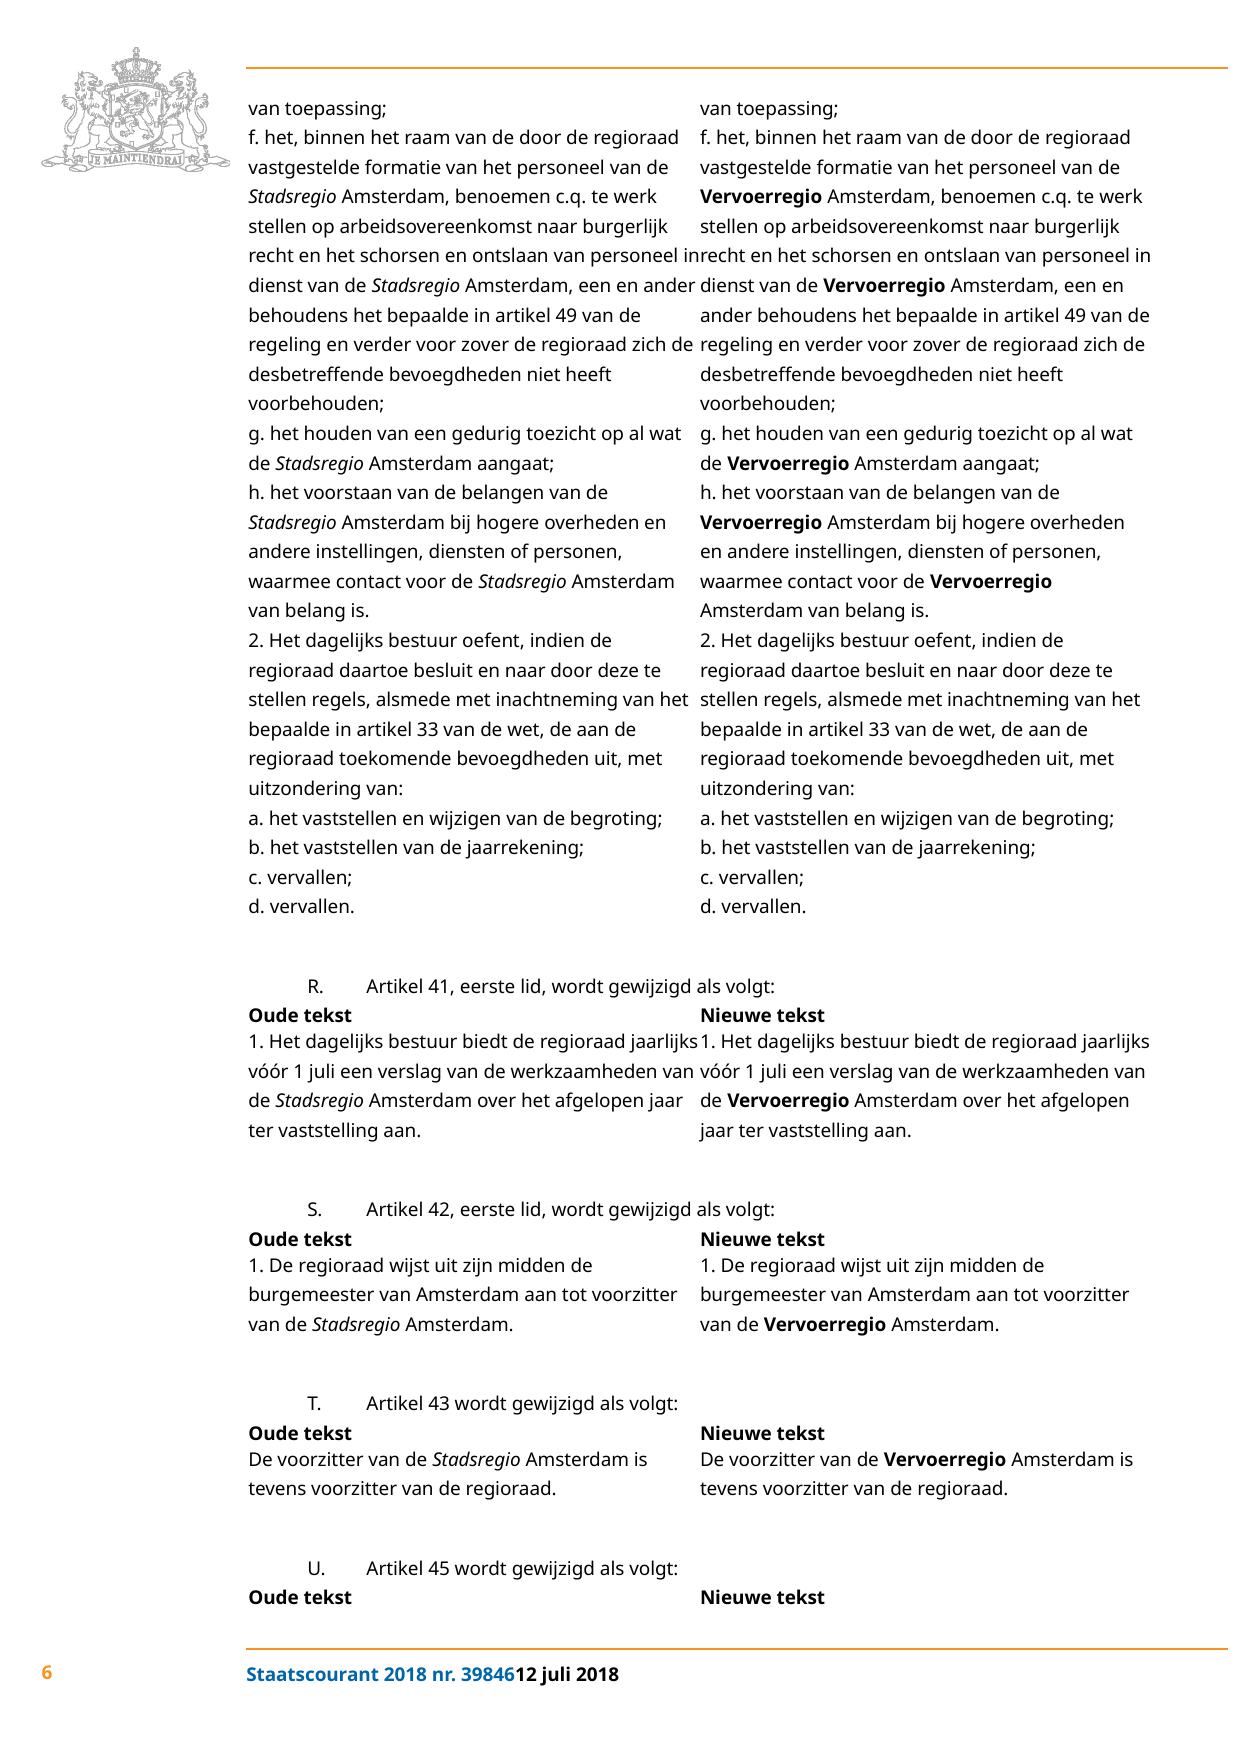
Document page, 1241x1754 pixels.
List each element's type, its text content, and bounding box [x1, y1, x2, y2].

table_cell 1. De regioraad wijst uit zijn midden de burgemeester van Amsterdam aan tot voorzitter van de Vervoerregio Amsterdam. [700, 1252, 1152, 1337]
table_header Nieuwe tekst [700, 1420, 1152, 1446]
table_header Nieuwe tekst [700, 1003, 1152, 1028]
table_header Oude tekst [248, 1585, 700, 1610]
picture [41, 47, 231, 172]
list Artikel 42, eerste lid, wordt gewijzigd als volgt: [307, 1196, 1152, 1222]
list Artikel 41, eerste lid, wordt gewijzigd als volgt: [307, 973, 1152, 999]
table_cell De voorzitter van de Stadsregio Amsterdam is tevens voorzitter van de regioraad. [248, 1446, 700, 1501]
table_header Oude tekst [248, 1420, 700, 1446]
table_cell 1. Het dagelijks bestuur biedt de regioraad jaarlijks vóór 1 juli een verslag van de werkzaamheden van de Stadsregio Amsterdam over het afgelopen jaar ter vaststelling aan. [248, 1028, 700, 1143]
table_cell 1. De regioraad wijst uit zijn midden de burgemeester van Amsterdam aan tot voorzitter van de Stadsregio Amsterdam. [248, 1252, 700, 1337]
list Artikel 43 wordt gewijzigd als volgt: [307, 1390, 1152, 1416]
list Artikel 45 wordt gewijzigd als volgt: [307, 1555, 1152, 1581]
table_header Nieuwe tekst [700, 1226, 1152, 1252]
table_cell van toepassing; f. het, binnen het raam van de door de regioraad vastgestelde formatie van het personeel van de Vervoerregio Amsterdam, benoemen c.q. te werk stellen op arbeidsovereenkomst naar burgerlijk recht en het schorsen en ontslaan van personeel in dienst van de Vervoerregio Amsterdam, een en ander behoudens het bepaalde in artikel 49 van de regeling en verder voor zover de regioraad zich de desbetreffende bevoegdheden niet heeft voorbehouden; g. het houden van een gedurig toezicht op al wat de Vervoerregio Amsterdam aangaat; h. het voorstaan van de belangen van de Vervoerregio Amsterdam bij hogere overheden en andere instellingen, diensten of personen, waarmee contact voor de Vervoerregio Amsterdam van belang is. 2. Het dagelijks bestuur oefent, indien de regioraad daartoe besluit en naar door deze te stellen regels, alsmede met inachtneming van het bepaalde in artikel 33 van de wet, de aan de regioraad toekomende bevoegdheden uit, met uitzondering van: a. het vaststellen en wijzigen van de begroting; b. het vaststellen van de jaarrekening; c. vervallen; d. vervallen. [700, 95, 1152, 919]
table_cell 1. Het dagelijks bestuur biedt de regioraad jaarlijks vóór 1 juli een verslag van de werkzaamheden van de Vervoerregio Amsterdam over het afgelopen jaar ter vaststelling aan. [700, 1028, 1152, 1143]
table_header Oude tekst [248, 1226, 700, 1252]
table_header Nieuwe tekst [700, 1585, 1152, 1610]
table_header Oude tekst [248, 1003, 700, 1028]
table_cell De voorzitter van de Vervoerregio Amsterdam is tevens voorzitter van de regioraad. [700, 1446, 1152, 1501]
table_cell van toepassing; f. het, binnen het raam van de door de regioraad vastgestelde formatie van het personeel van de Stadsregio Amsterdam, benoemen c.q. te werk stellen op arbeidsovereenkomst naar burgerlijk recht en het schorsen en ontslaan van personeel in dienst van de Stadsregio Amsterdam, een en ander behoudens het bepaalde in artikel 49 van de regeling en verder voor zover de regioraad zich de desbetreffende bevoegdheden niet heeft voorbehouden; g. het houden van een gedurig toezicht op al wat de Stadsregio Amsterdam aangaat; h. het voorstaan van de belangen van de Stadsregio Amsterdam bij hogere overheden en andere instellingen, diensten of personen, waarmee contact voor de Stadsregio Amsterdam van belang is. 2. Het dagelijks bestuur oefent, indien de regioraad daartoe besluit en naar door deze te stellen regels, alsmede met inachtneming van het bepaalde in artikel 33 van de wet, de aan de regioraad toekomende bevoegdheden uit, met uitzondering van: a. het vaststellen en wijzigen van de begroting; b. het vaststellen van de jaarrekening; c. vervallen; d. vervallen. [248, 95, 700, 919]
